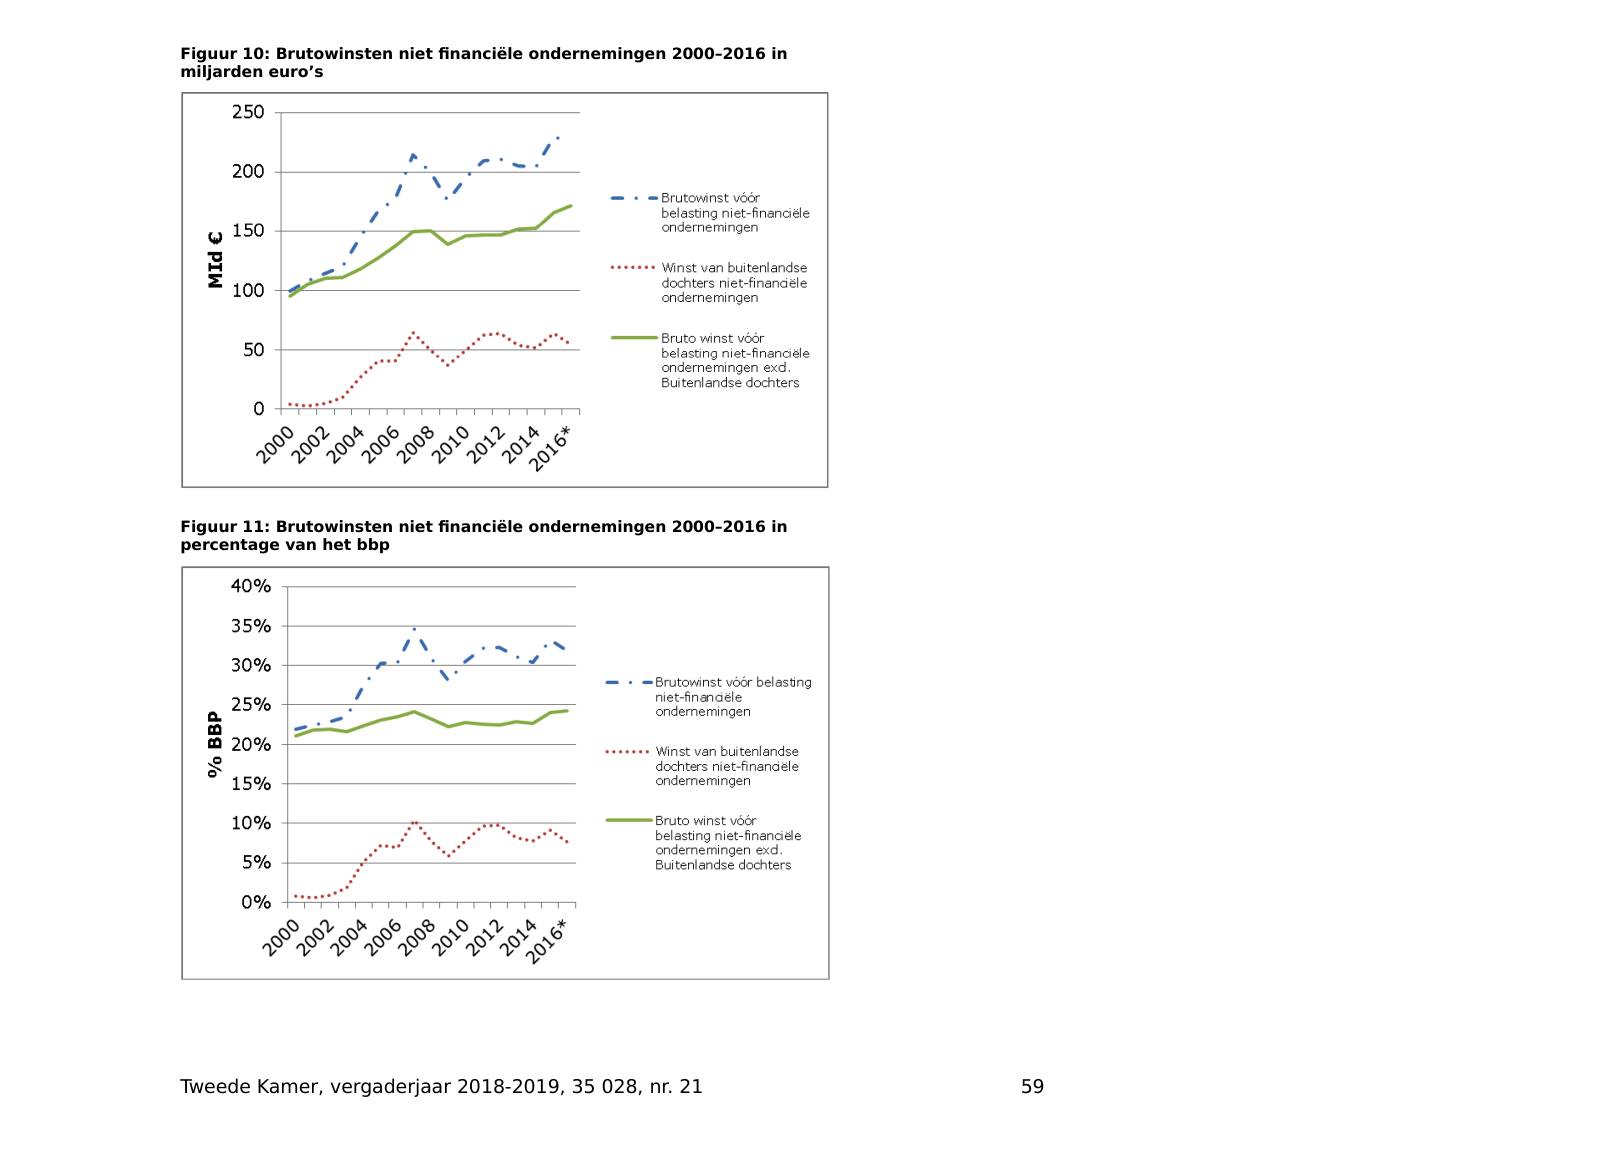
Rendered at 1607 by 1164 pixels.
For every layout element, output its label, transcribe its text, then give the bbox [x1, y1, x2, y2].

picture [180, 92, 830, 489]
text Figuur 11: Brutowinsten niet financiële ondernemingen 2000–2016 in percentage van het bbp [180, 518, 830, 554]
picture [180, 566, 830, 980]
text Figuur 10: Brutowinsten niet financiële ondernemingen 2000–2016 in miljarden euro’s [180, 45, 830, 81]
